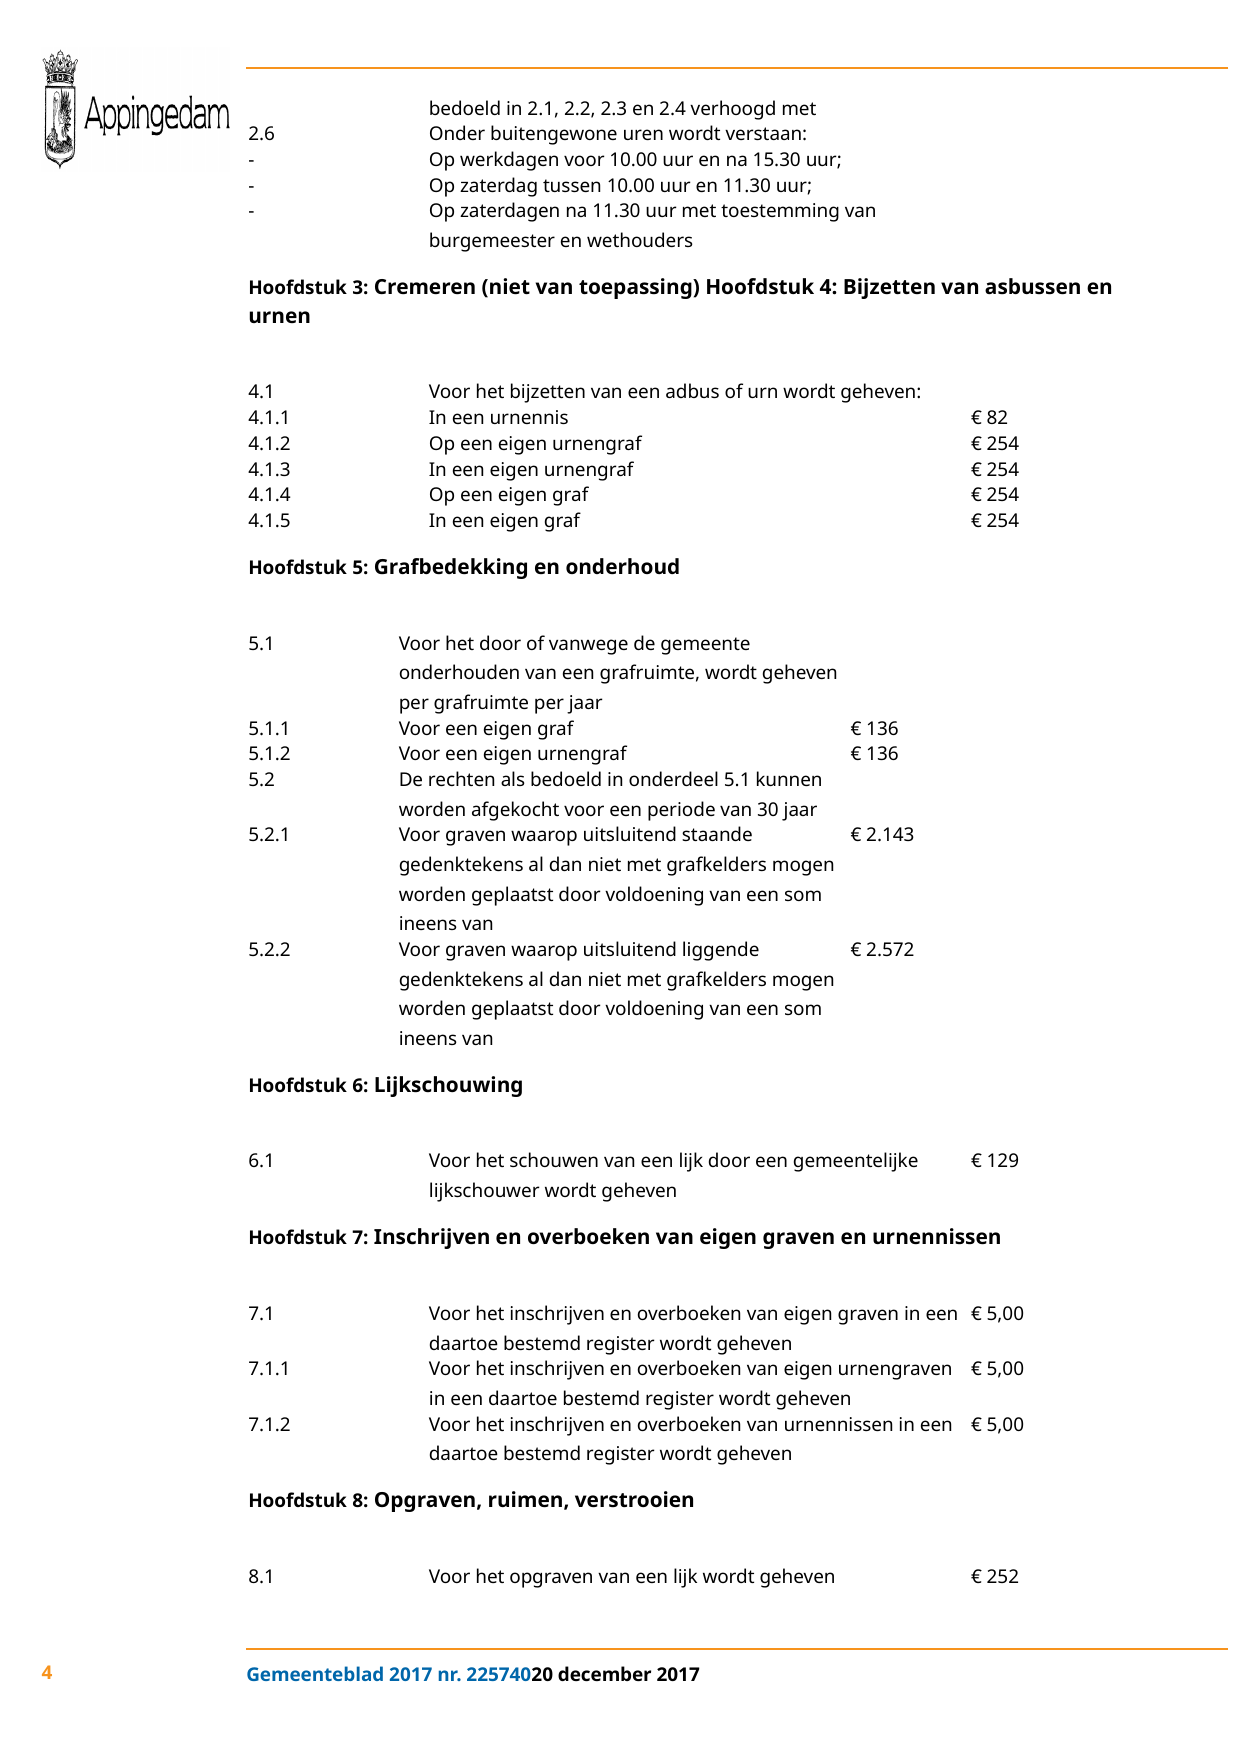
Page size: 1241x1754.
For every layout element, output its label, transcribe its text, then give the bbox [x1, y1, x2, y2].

table_cell € 2.572 [850, 936, 1152, 1051]
table_cell [248, 95, 429, 121]
table_cell 7.1.1 [248, 1355, 429, 1411]
table_cell - [248, 146, 429, 172]
table_cell Op een eigen urnengraf [429, 430, 971, 456]
table_cell - [248, 172, 429, 198]
table_cell Op werkdagen voor 10.00 uur en na 15.30 uur; [429, 146, 971, 172]
table_cell Onder buitengewone uren wordt verstaan: [429, 121, 971, 146]
table_cell 2.6 [248, 121, 429, 146]
table_header 4.1 [248, 379, 429, 404]
table_cell [971, 198, 1152, 253]
table_cell 5.1.2 [248, 741, 398, 766]
table_header 7.1 [248, 1300, 429, 1355]
table_header Voor het door of vanwege de gemeente onderhouden van een grafruimte, wordt geheven per grafruimte per jaar [399, 630, 850, 715]
table_cell 7.1.2 [248, 1411, 429, 1466]
table_header Voor het schouwen van een lijk door een gemeentelijke lijkschouwer wordt geheven [429, 1148, 971, 1203]
table_header Voor het opgraven van een lijk wordt geheven [429, 1563, 971, 1589]
table_cell € 82 [971, 404, 1152, 430]
table_cell bedoeld in 2.1, 2.2, 2.3 en 2.4 verhoogd met [429, 95, 971, 121]
text Hoofdstuk 8: Opgraven, ruimen, verstrooien [248, 1485, 1152, 1514]
table_cell 5.2.1 [248, 822, 398, 936]
table_cell Voor graven waarop uitsluitend staande gedenktekens al dan niet met grafkelders mogen worden geplaatst door voldoening van een som ineens van [399, 822, 850, 936]
table_cell € 5,00 [971, 1355, 1152, 1411]
table_cell € 254 [971, 430, 1152, 456]
table_cell Op een eigen graf [429, 481, 971, 507]
table_cell 5.2.2 [248, 936, 398, 1051]
table_cell € 2.143 [850, 822, 1152, 936]
table_cell € 136 [850, 741, 1001, 766]
table_cell In een urnennis [429, 404, 971, 430]
table_cell Voor het inschrijven en overboeken van urnennissen in een daartoe bestemd register wordt geheven [429, 1411, 971, 1466]
table_cell € 254 [971, 456, 1152, 481]
table_header € 5,00 [971, 1300, 1152, 1355]
table_cell Voor een eigen urnengraf [399, 741, 850, 766]
table_cell De rechten als bedoeld in onderdeel 5.1 kunnen worden afgekocht voor een periode van 30 jaar [399, 766, 850, 822]
table_cell 5.1.1 [248, 715, 398, 741]
table_cell 4.1.1 [248, 404, 429, 430]
table_header Voor het bijzetten van een adbus of urn wordt geheven: [429, 379, 971, 404]
table_header [850, 630, 1001, 715]
table_cell € 254 [971, 481, 1152, 507]
table_cell 5.2 [248, 766, 398, 822]
table_cell Op zaterdagen na 11.30 uur met toestemming van burgemeester en wethouders [429, 198, 971, 253]
table_cell 4.1.4 [248, 481, 429, 507]
table_cell [850, 766, 1152, 822]
table_header € 129 [971, 1148, 1152, 1203]
table_cell In een eigen urnengraf [429, 456, 971, 481]
table_cell In een eigen graf [429, 507, 971, 533]
table_cell [971, 95, 1152, 121]
table_header 5.1 [248, 630, 398, 715]
table_cell Voor een eigen graf [399, 715, 850, 741]
table_header [971, 379, 1152, 404]
table_cell Voor het inschrijven en overboeken van eigen urnengraven in een daartoe bestemd register wordt geheven [429, 1355, 971, 1411]
table_cell - [248, 198, 429, 253]
table_cell € 136 [850, 715, 1001, 741]
table_cell € 5,00 [971, 1411, 1152, 1466]
text Hoofdstuk 5: Grafbedekking en onderhoud [248, 552, 1152, 581]
table_header € 252 [971, 1563, 1152, 1589]
table_cell Voor graven waarop uitsluitend liggende gedenktekens al dan niet met grafkelders mogen worden geplaatst door voldoening van een som ineens van [399, 936, 850, 1051]
table_header 8.1 [248, 1563, 429, 1589]
table_cell Op zaterdag tussen 10.00 uur en 11.30 uur; [429, 172, 971, 198]
table_cell 4.1.5 [248, 507, 429, 533]
table_cell [971, 121, 1152, 146]
text Hoofdstuk 6: Lijkschouwing [248, 1070, 1152, 1098]
table_cell [971, 146, 1152, 172]
table_cell 4.1.3 [248, 456, 429, 481]
table_header 6.1 [248, 1148, 429, 1203]
text Hoofdstuk 3: Cremeren (niet van toepassing) Hoofdstuk 4: Bijzetten van asbussen en urnen [248, 272, 1152, 329]
table_cell 4.1.2 [248, 430, 429, 456]
picture [41, 47, 231, 172]
text Hoofdstuk 7: Inschrijven en overboeken van eigen graven en urnennissen [248, 1222, 1152, 1251]
table_cell [971, 172, 1152, 198]
table_header Voor het inschrijven en overboeken van eigen graven in een daartoe bestemd register wordt geheven [429, 1300, 971, 1355]
table_cell € 254 [971, 507, 1152, 533]
